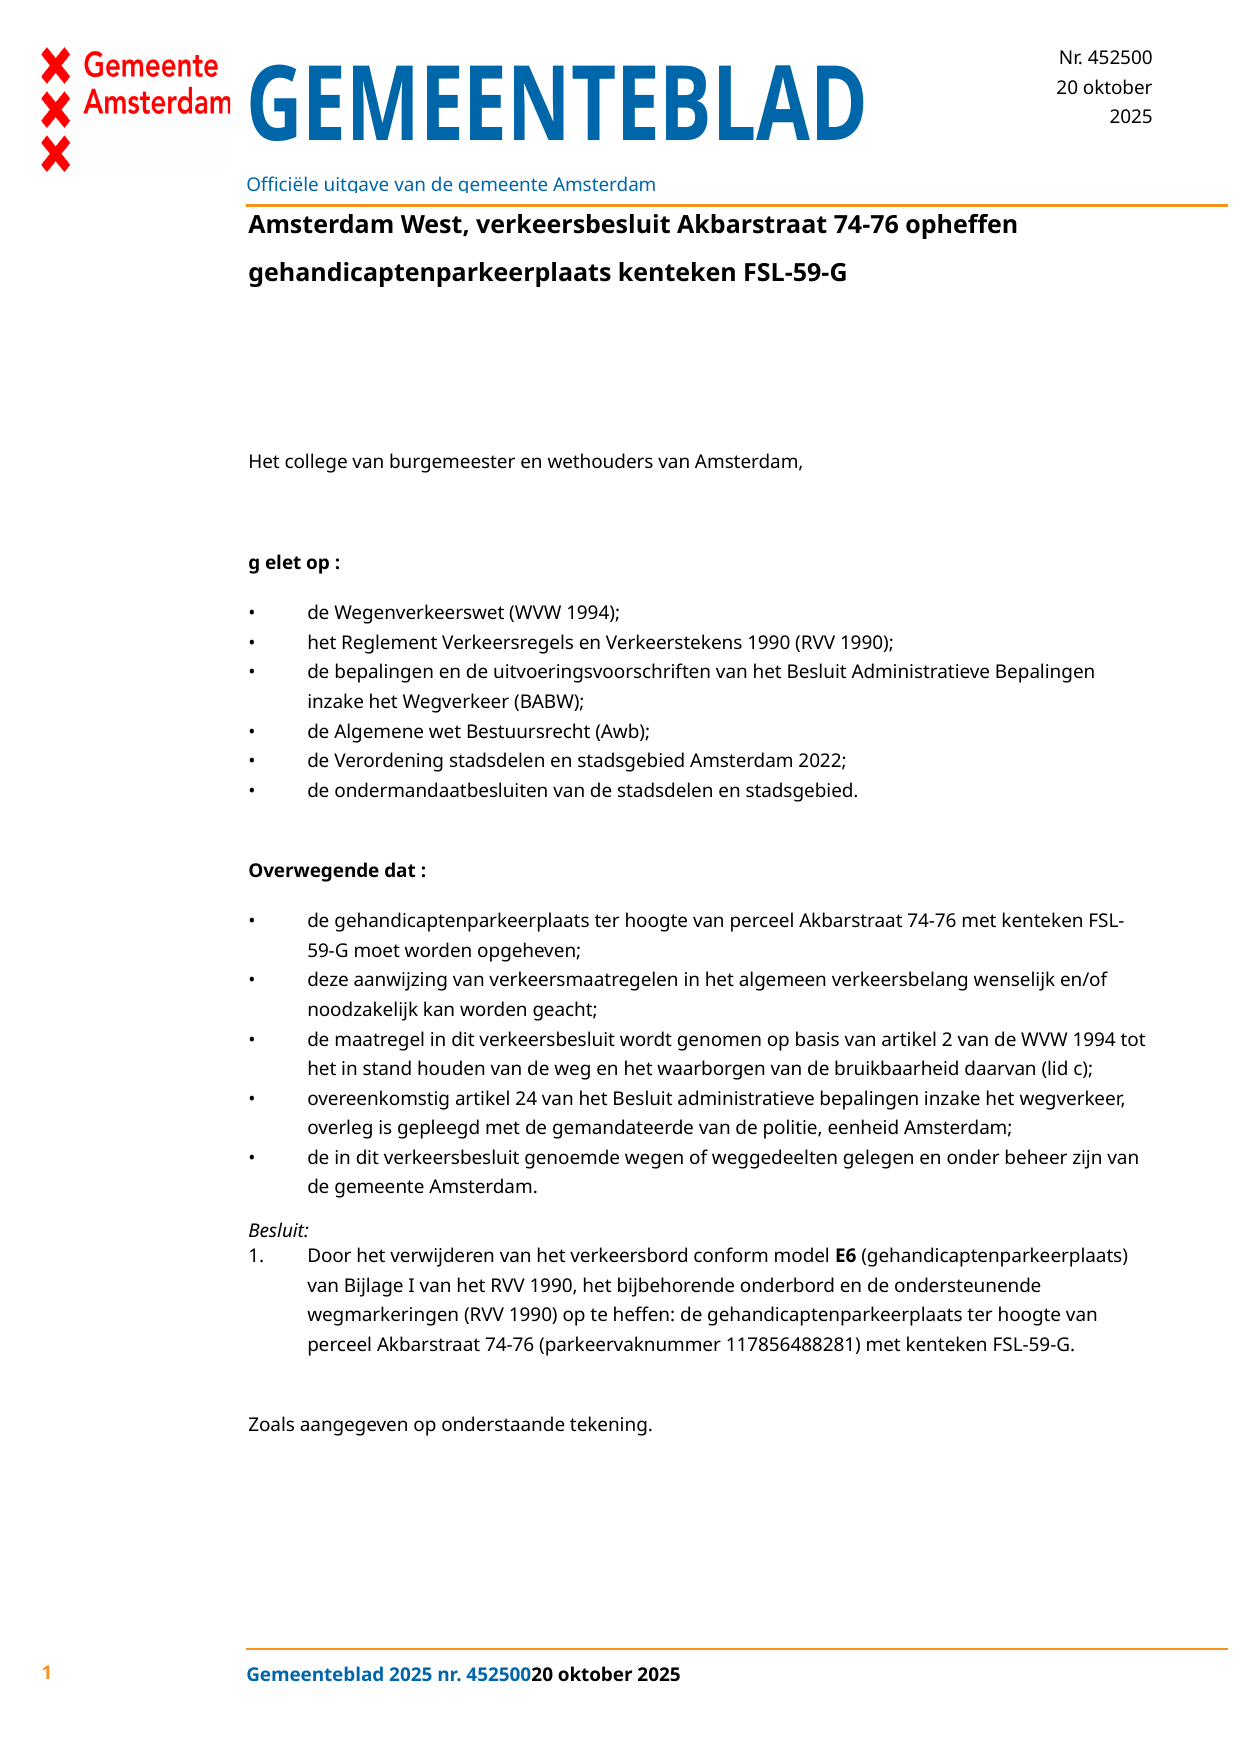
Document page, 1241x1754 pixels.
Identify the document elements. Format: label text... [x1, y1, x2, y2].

text Amsterdam West, verkeersbesluit Akbarstraat 74-76 opheffen gehandicaptenparkeerplaats kenteken FSL-59-G [248, 207, 1152, 288]
list Door het verwijderen van het verkeersbord conform model E6 (gehandicaptenparkeerplaats) van Bijlage I van het RVV 1990, het bijbehorende onderbord en de ondersteunende wegmarkeringen (RVV 1990) op te heffen: de gehandicaptenparkeerplaats ter hoogte van perceel Akbarstraat 74-76 (parkeervaknummer 117856488281) met kenteken FSL-59-G. [248, 1242, 1152, 1357]
list de maatregel in dit verkeersbesluit wordt genomen op basis van artikel 2 van de WVW 1994 tot het in stand houden van de weg en het waarborgen van de bruikbaarheid daarvan (lid c); [248, 1026, 1152, 1081]
text Het college van burgemeester en wethouders van Amsterdam, [248, 448, 1152, 474]
list de Wegenverkeerswet (WVW 1994); [248, 599, 1152, 625]
text Zoals aangegeven op onderstaande tekening. [248, 1411, 1152, 1437]
picture [41, 47, 231, 172]
list het Reglement Verkeersregels en Verkeerstekens 1990 (RVV 1990); [248, 629, 1152, 655]
list de bepalingen en de uitvoeringsvoorschriften van het Besluit Administratieve Bepalingen inzake het Wegverkeer (BABW); [248, 659, 1152, 714]
list de Verordening stadsdelen en stadsgebied Amsterdam 2022; [248, 747, 1152, 773]
list de Algemene wet Bestuursrecht (Awb); [248, 718, 1152, 743]
list de in dit verkeersbesluit genoemde wegen of weggedeelten gelegen en onder beheer zijn van de gemeente Amsterdam. [248, 1144, 1152, 1199]
text Overwegende dat : [248, 857, 1152, 883]
list de gehandicaptenparkeerplaats ter hoogte van perceel Akbarstraat 74-76 met kenteken FSL-59-G moet worden opgeheven; [248, 907, 1152, 963]
list deze aanwijzing van verkeersmaatregelen in het algemeen verkeersbelang wenselijk en/of noodzakelijk kan worden geacht; [248, 967, 1152, 1022]
text g elet op : [248, 549, 1152, 575]
text Besluit: [248, 1217, 1152, 1242]
list de ondermandaatbesluiten van de stadsdelen en stadsgebied. [248, 777, 1152, 803]
list overeenkomstig artikel 24 van het Besluit administratieve bepalingen inzake het wegverkeer, overleg is gepleegd met de gemandateerde van de politie, eenheid Amsterdam; [248, 1085, 1152, 1140]
